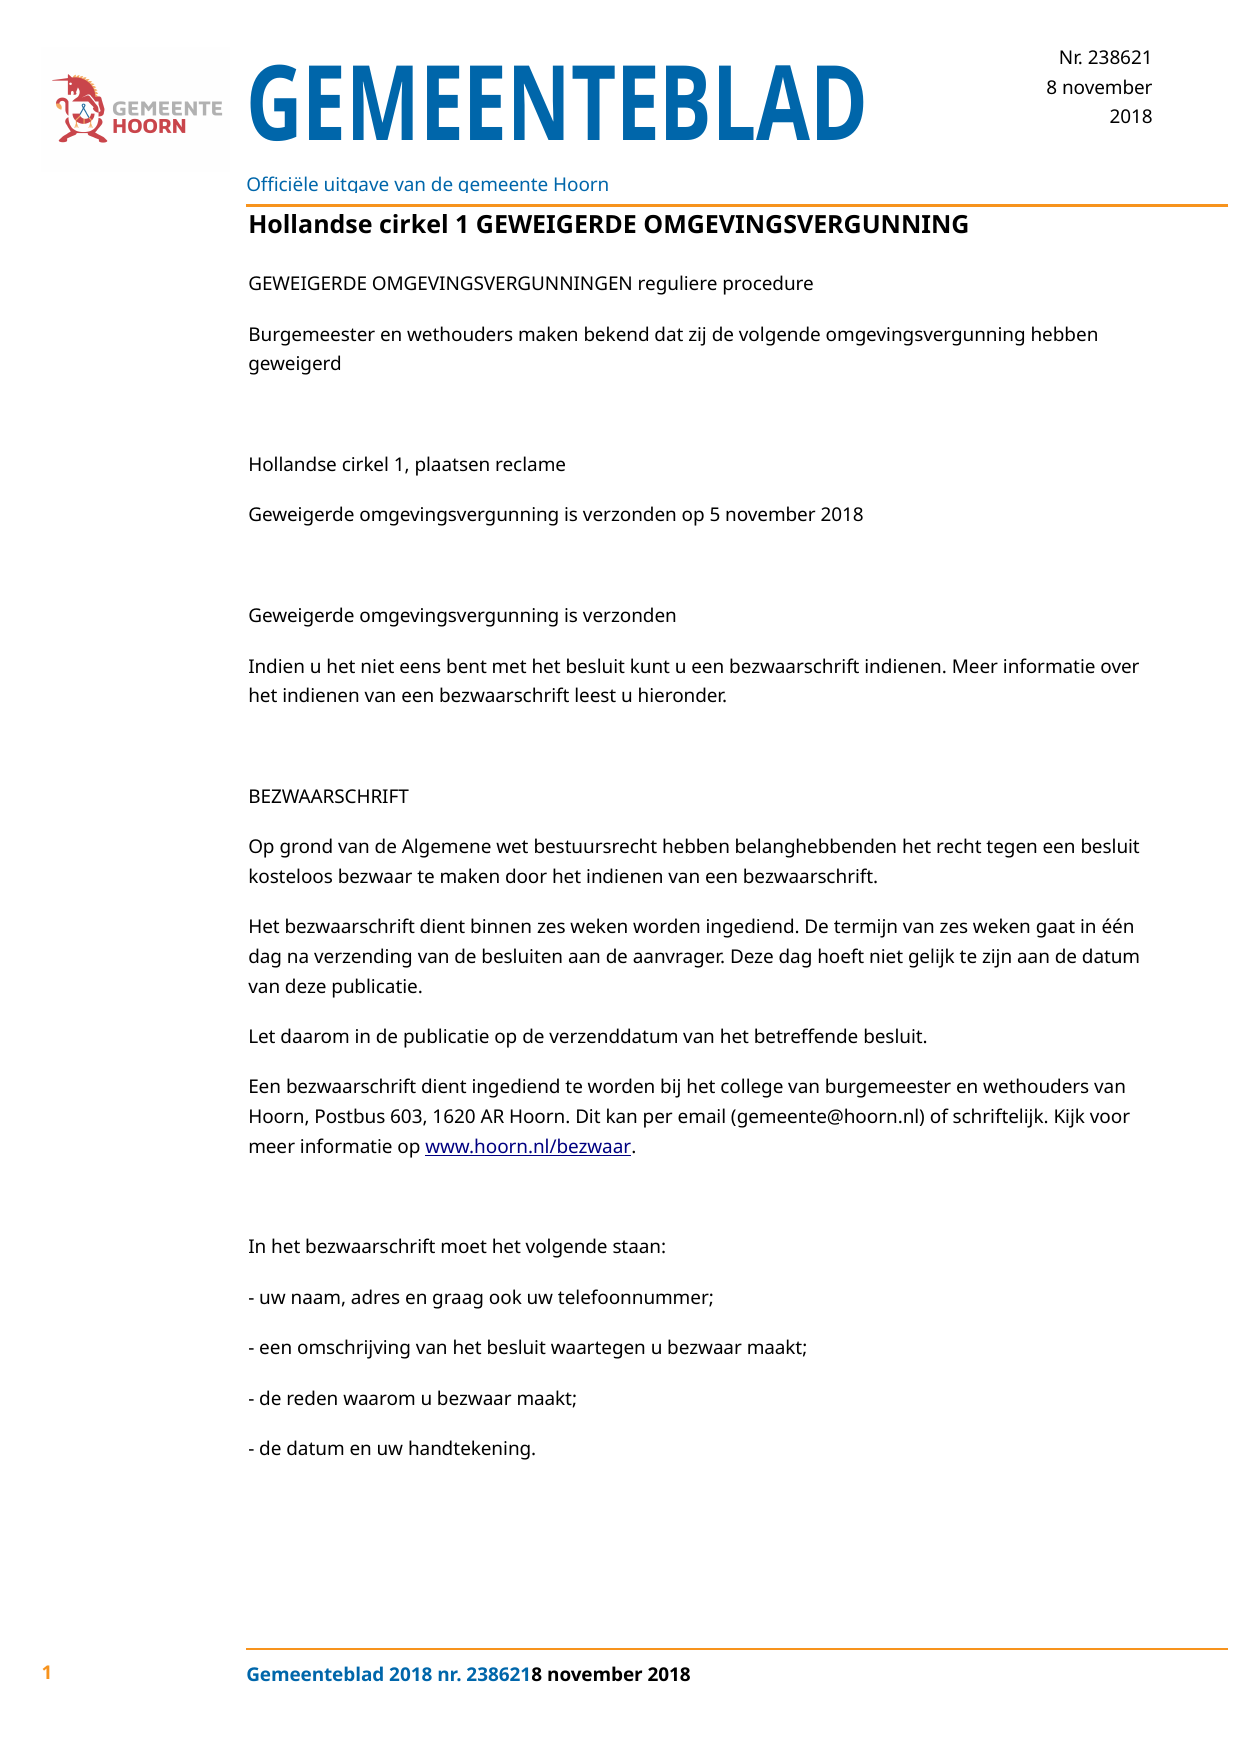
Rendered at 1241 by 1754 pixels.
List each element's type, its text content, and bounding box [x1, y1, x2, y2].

text - uw naam, adres en graag ook uw telefoonnummer; [248, 1284, 1152, 1310]
text In het bezwaarschrift moet het volgende staan: [248, 1234, 1152, 1259]
text - de reden waarom u bezwaar maakt; [248, 1385, 1152, 1411]
picture [41, 47, 231, 172]
text Burgemeester en wethouders maken bekend dat zij de volgende omgevingsvergunning hebben geweigerd [248, 321, 1152, 376]
text - een omschrijving van het besluit waartegen u bezwaar maakt; [248, 1334, 1152, 1360]
text Geweigerde omgevingsvergunning is verzonden op 5 november 2018 [248, 502, 1152, 527]
text - de datum en uw handtekening. [248, 1435, 1152, 1461]
text Let daarom in de publicatie op de verzenddatum van het betreffende besluit. [248, 1023, 1152, 1049]
text Hollandse cirkel 1 GEWEIGERDE OMGEVINGSVERGUNNING [248, 207, 1152, 241]
text Indien u het niet eens bent met het besluit kunt u een bezwaarschrift indienen. Meer informatie over het indienen van een bezwaarschrift leest u hieronder. [248, 653, 1152, 708]
text Op grond van de Algemene wet bestuursrecht hebben belanghebbenden het recht tegen een besluit kosteloos bezwaar te maken door het indienen van een bezwaarschrift. [248, 834, 1152, 889]
text Hollandse cirkel 1, plaatsen reclame [248, 451, 1152, 477]
text GEWEIGERDE OMGEVINGSVERGUNNINGEN reguliere procedure [248, 270, 1152, 296]
text Het bezwaarschrift dient binnen zes weken worden ingediend. De termijn van zes weken gaat in één dag na verzending van de besluiten aan de aanvrager. Deze dag hoeft niet gelijk te zijn aan de datum van deze publicatie. [248, 914, 1152, 998]
text BEZWAARSCHRIFT [248, 783, 1152, 809]
text Geweigerde omgevingsvergunning is verzonden [248, 602, 1152, 628]
text Een bezwaarschrift dient ingediend te worden bij het college van burgemeester en wethouders van Hoorn, Postbus 603, 1620 AR Hoorn. Dit kan per email (gemeente@hoorn.nl) of schriftelijk. Kijk voor meer informatie op www.hoorn.nl/bezwaar. [248, 1074, 1152, 1158]
